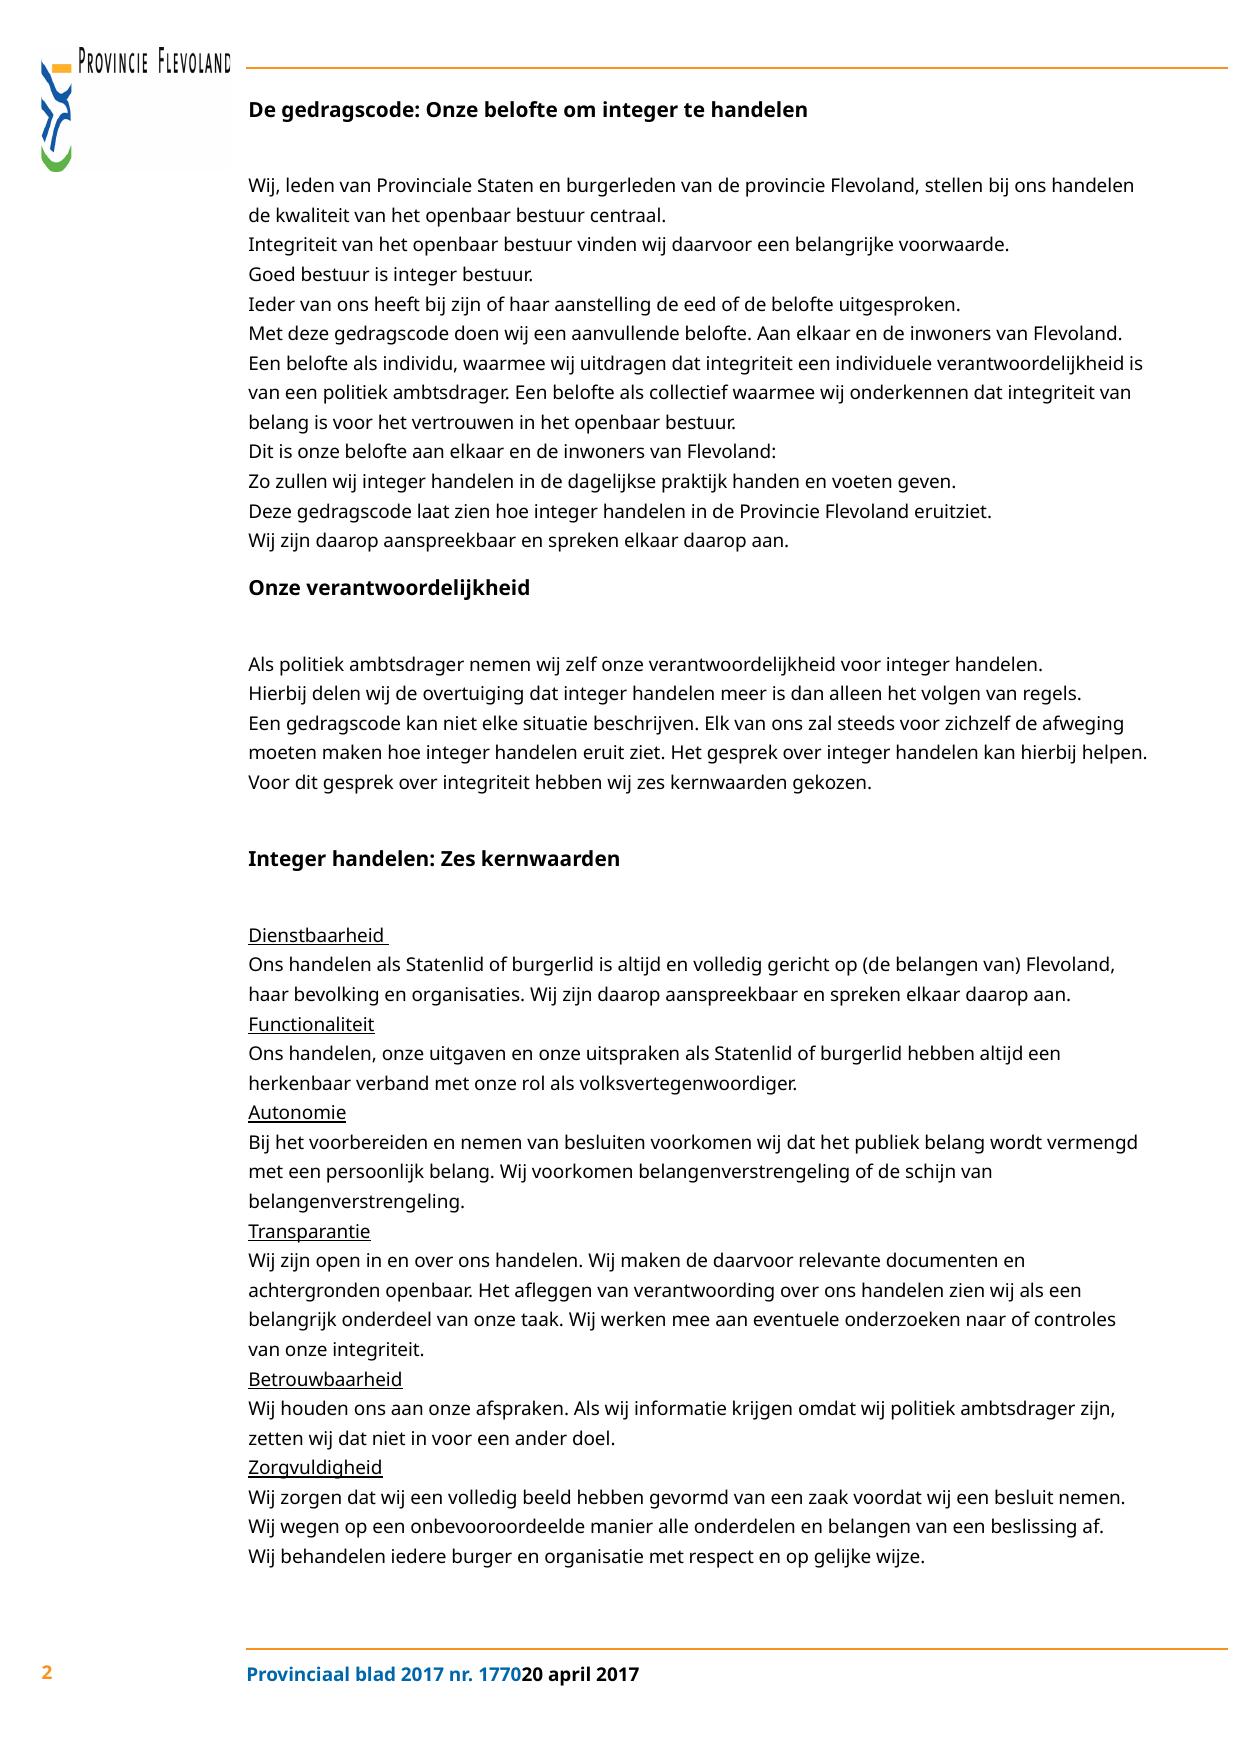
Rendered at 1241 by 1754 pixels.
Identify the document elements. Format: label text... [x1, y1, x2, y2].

text Integer handelen: Zes kernwaarden [248, 844, 1152, 873]
text Wij zijn open in en over ons handelen. Wij maken de daarvoor relevante documenten en achtergronden openbaar. Het afleggen van verantwoording over ons handelen zien wij als een belangrijk onderdeel van onze taak. Wij werken mee aan eventuele onderzoeken naar of controles van onze integriteit. [248, 1247, 1152, 1362]
text Onze verantwoordelijkheid [248, 573, 1152, 602]
text Dit is onze belofte aan elkaar en de inwoners van Flevoland: [248, 439, 1152, 464]
text Functionaliteit [248, 1011, 1152, 1037]
text Zo zullen wij integer handelen in de dagelijkse praktijk handen en voeten geven. [248, 468, 1152, 494]
text Bij het voorbereiden en nemen van besluiten voorkomen wij dat het publiek belang wordt vermengd met een persoonlijk belang. Wij voorkomen belangenverstrengeling of de schijn van belangenverstrengeling. [248, 1129, 1152, 1214]
text Ons handelen als Statenlid of burgerlid is altijd en volledig gericht op (de belangen van) Flevoland, haar bevolking en organisaties. Wij zijn daarop aanspreekbaar en spreken elkaar daarop aan. [248, 952, 1152, 1007]
text Wij, leden van Provinciale Staten en burgerleden van de provincie Flevoland, stellen bij ons handelen de kwaliteit van het openbaar bestuur centraal. [248, 172, 1152, 228]
text Wij houden ons aan onze afspraken. Als wij informatie krijgen omdat wij politiek ambtsdrager zijn, zetten wij dat niet in voor een ander doel. [248, 1395, 1152, 1451]
text Transparantie [248, 1218, 1152, 1244]
text Dienstbaarheid [248, 922, 1152, 948]
text Ons handelen, onze uitgaven en onze uitspraken als Statenlid of burgerlid hebben altijd een herkenbaar verband met onze rol als volksvertegenwoordiger. [248, 1040, 1152, 1096]
text Goed bestuur is integer bestuur. [248, 261, 1152, 287]
picture [41, 47, 231, 172]
text Hierbij delen wij de overtuiging dat integer handelen meer is dan alleen het volgen van regels. [248, 680, 1152, 706]
text Zorgvuldigheid [248, 1454, 1152, 1480]
text Een gedragscode kan niet elke situatie beschrijven. Elk van ons zal steeds voor zichzelf de afweging moeten maken hoe integer handelen eruit ziet. Het gesprek over integer handelen kan hierbij helpen. [248, 710, 1152, 765]
text Wij behandelen iedere burger en organisatie met respect en op gelijke wijze. [248, 1543, 1152, 1569]
text Met deze gedragscode doen wij een aanvullende belofte. Aan elkaar en de inwoners van Flevoland. [248, 320, 1152, 346]
text Wij zijn daarop aanspreekbaar en spreken elkaar daarop aan. [248, 527, 1152, 553]
text Betrouwbaarheid [248, 1366, 1152, 1392]
text De gedragscode: Onze belofte om integer te handelen [248, 95, 1152, 123]
text Ieder van ons heeft bij zijn of haar aanstelling de eed of de belofte uitgesproken. [248, 291, 1152, 317]
text Integriteit van het openbaar bestuur vinden wij daarvoor een belangrijke voorwaarde. [248, 232, 1152, 257]
text Als politiek ambtsdrager nemen wij zelf onze verantwoordelijkheid voor integer handelen. [248, 651, 1152, 677]
text Voor dit gesprek over integriteit hebben wij zes kernwaarden gekozen. [248, 769, 1152, 795]
text Autonomie [248, 1099, 1152, 1125]
text Een belofte als individu, waarmee wij uitdragen dat integriteit een individuele verantwoordelijkheid is van een politiek ambtsdrager. Een belofte als collectief waarmee wij onderkennen dat integriteit van belang is voor het vertrouwen in het openbaar bestuur. [248, 350, 1152, 435]
text Wij zorgen dat wij een volledig beeld hebben gevormd van een zaak voordat wij een besluit nemen. Wij wegen op een onbevooroordeelde manier alle onderdelen en belangen van een beslissing af. [248, 1484, 1152, 1539]
text Deze gedragscode laat zien hoe integer handelen in de Provincie Flevoland eruitziet. [248, 498, 1152, 524]
